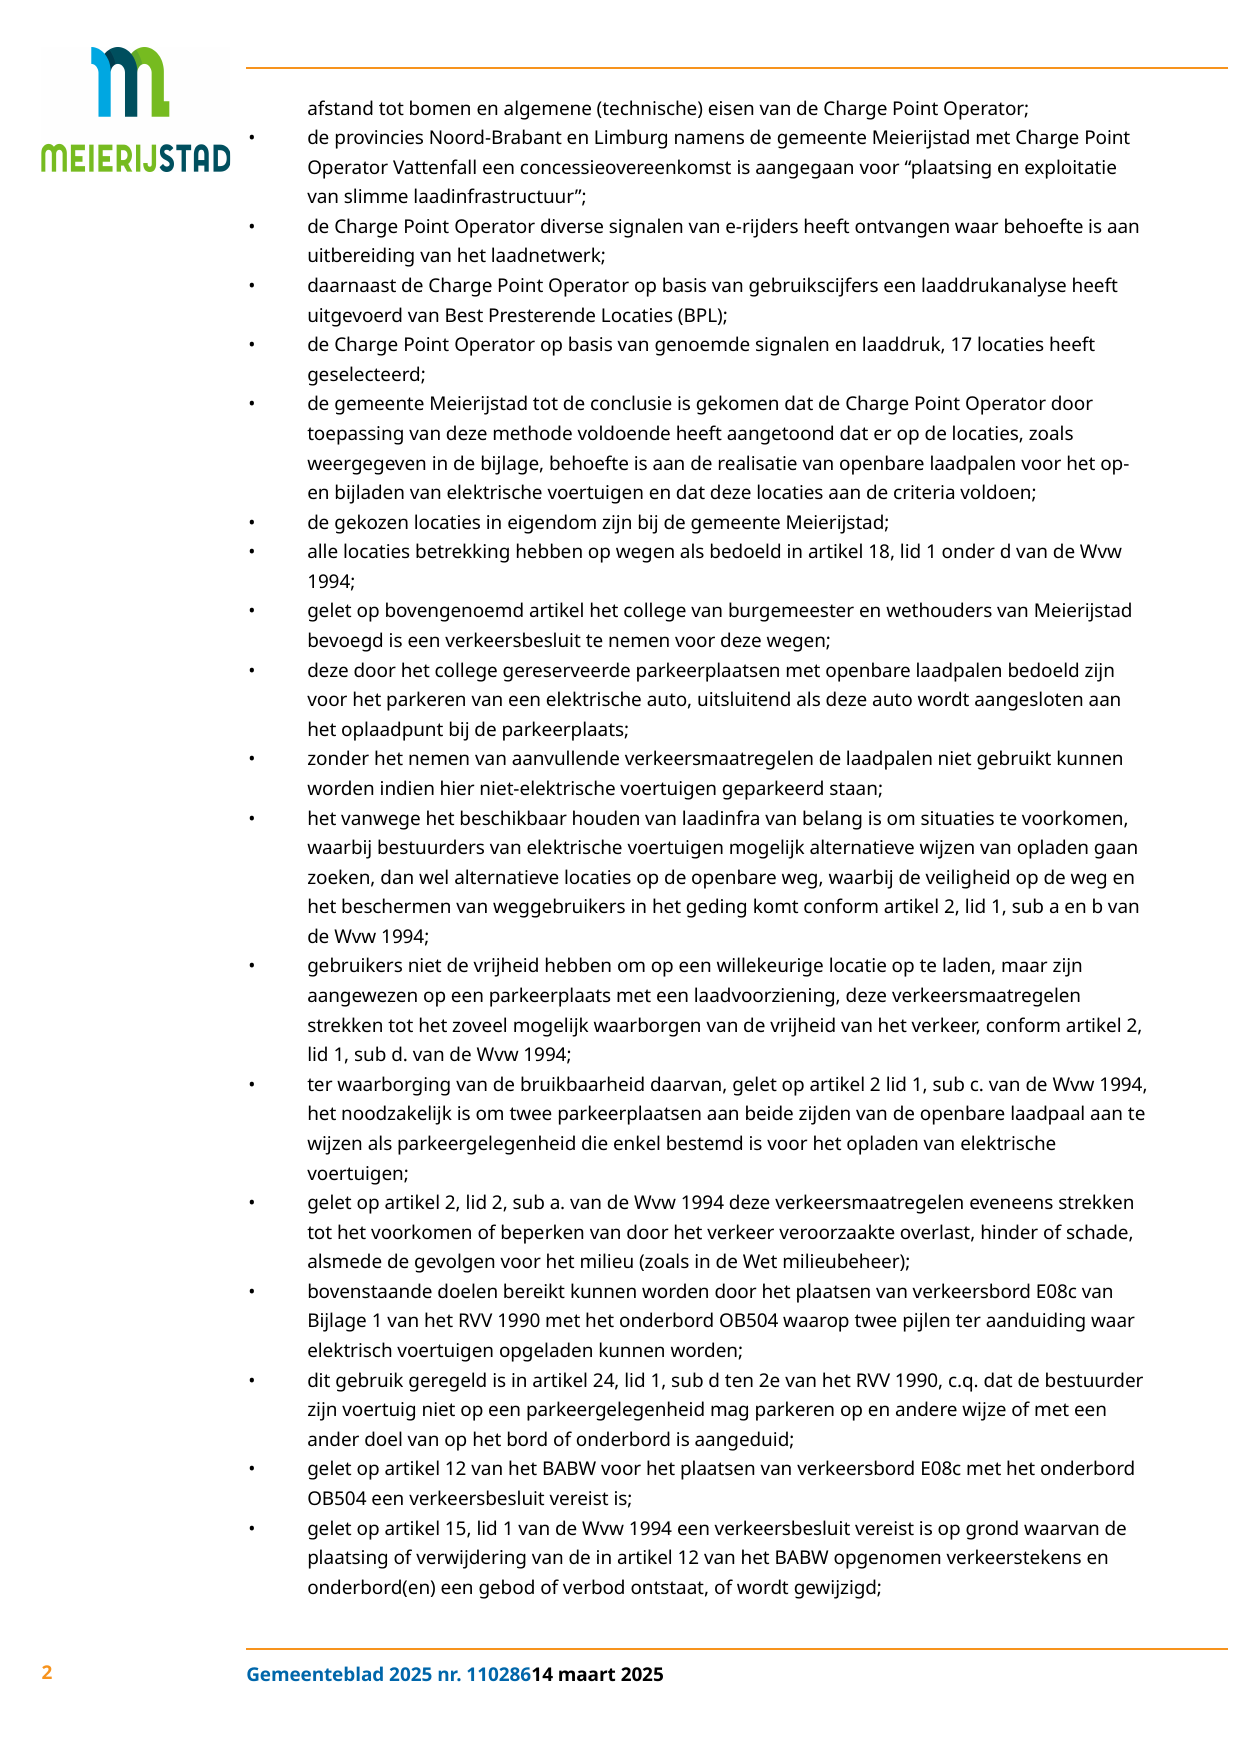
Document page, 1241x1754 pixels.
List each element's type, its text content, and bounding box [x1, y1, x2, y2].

list de provincies Noord-Brabant en Limburg namens de gemeente Meierijstad met Charge Point Operator Vattenfall een concessieovereenkomst is aangegaan voor “plaatsing en exploitatie van slimme laadinfrastructuur”; [248, 124, 1152, 209]
list gelet op artikel 15, lid 1 van de Wvw 1994 een verkeersbesluit vereist is op grond waarvan de plaatsing of verwijdering van de in artikel 12 van het BABW opgenomen verkeerstekens en onderbord(en) een gebod of verbod ontstaat, of wordt gewijzigd; [248, 1515, 1152, 1600]
list daarnaast de Charge Point Operator op basis van gebruikscijfers een laaddrukanalyse heeft uitgevoerd van Best Presterende Locaties (BPL); [248, 272, 1152, 328]
list bovenstaande doelen bereikt kunnen worden door het plaatsen van verkeersbord E08c van Bijlage 1 van het RVV 1990 met het onderbord OB504 waarop twee pijlen ter aanduiding waar elektrisch voertuigen opgeladen kunnen worden; [248, 1278, 1152, 1363]
list zonder het nemen van aanvullende verkeersmaatregelen de laadpalen niet gebruikt kunnen worden indien hier niet-elektrische voertuigen geparkeerd staan; [248, 746, 1152, 801]
list alle locaties betrekking hebben op wegen als bedoeld in artikel 18, lid 1 onder d van de Wvw 1994; [248, 538, 1152, 594]
list dit gebruik geregeld is in artikel 24, lid 1, sub d ten 2e van het RVV 1990, c.q. dat de bestuurder zijn voertuig niet op een parkeergelegenheid mag parkeren op en andere wijze of met een ander doel van op het bord of onderbord is aangeduid; [248, 1367, 1152, 1452]
list gebruikers niet de vrijheid hebben om op een willekeurige locatie op te laden, maar zijn aangewezen op een parkeerplaats met een laadvoorziening, deze verkeersmaatregelen strekken tot het zoveel mogelijk waarborgen van de vrijheid van het verkeer, conform artikel 2, lid 1, sub d. van de Wvw 1994; [248, 953, 1152, 1067]
list de gekozen locaties in eigendom zijn bij de gemeente Meierijstad; [248, 509, 1152, 535]
list afstand tot bomen en algemene (technische) eisen van de Charge Point Operator; [248, 95, 1152, 121]
list de Charge Point Operator diverse signalen van e-rijders heeft ontvangen waar behoefte is aan uitbereiding van het laadnetwerk; [248, 213, 1152, 268]
list de Charge Point Operator op basis van genoemde signalen en laaddruk, 17 locaties heeft geselecteerd; [248, 331, 1152, 387]
list gelet op bovengenoemd artikel het college van burgemeester en wethouders van Meierijstad bevoegd is een verkeersbesluit te nemen voor deze wegen; [248, 598, 1152, 653]
list gelet op artikel 12 van het BABW voor het plaatsen van verkeersbord E08c met het onderbord OB504 een verkeersbesluit vereist is; [248, 1456, 1152, 1511]
list ter waarborging van de bruikbaarheid daarvan, gelet op artikel 2 lid 1, sub c. van de Wvw 1994, het noodzakelijk is om twee parkeerplaatsen aan beide zijden van de openbare laadpaal aan te wijzen als parkeergelegenheid die enkel bestemd is voor het opladen van elektrische voertuigen; [248, 1071, 1152, 1186]
list de gemeente Meierijstad tot de conclusie is gekomen dat de Charge Point Operator door toepassing van deze methode voldoende heeft aangetoond dat er op de locaties, zoals weergegeven in de bijlage, behoefte is aan de realisatie van openbare laadpalen voor het op- en bijladen van elektrische voertuigen en dat deze locaties aan de criteria voldoen; [248, 391, 1152, 505]
picture [41, 47, 231, 172]
list het vanwege het beschikbaar houden van laadinfra van belang is om situaties te voorkomen, waarbij bestuurders van elektrische voertuigen mogelijk alternatieve wijzen van opladen gaan zoeken, dan wel alternatieve locaties op de openbare weg, waarbij de veiligheid op de weg en het beschermen van weggebruikers in het geding komt conform artikel 2, lid 1, sub a en b van de Wvw 1994; [248, 805, 1152, 949]
list deze door het college gereserveerde parkeerplaatsen met openbare laadpalen bedoeld zijn voor het parkeren van een elektrische auto, uitsluitend als deze auto wordt aangesloten aan het oplaadpunt bij de parkeerplaats; [248, 657, 1152, 742]
list gelet op artikel 2, lid 2, sub a. van de Wvw 1994 deze verkeersmaatregelen eveneens strekken tot het voorkomen of beperken van door het verkeer veroorzaakte overlast, hinder of schade, alsmede de gevolgen voor het milieu (zoals in de Wet milieubeheer); [248, 1189, 1152, 1274]
